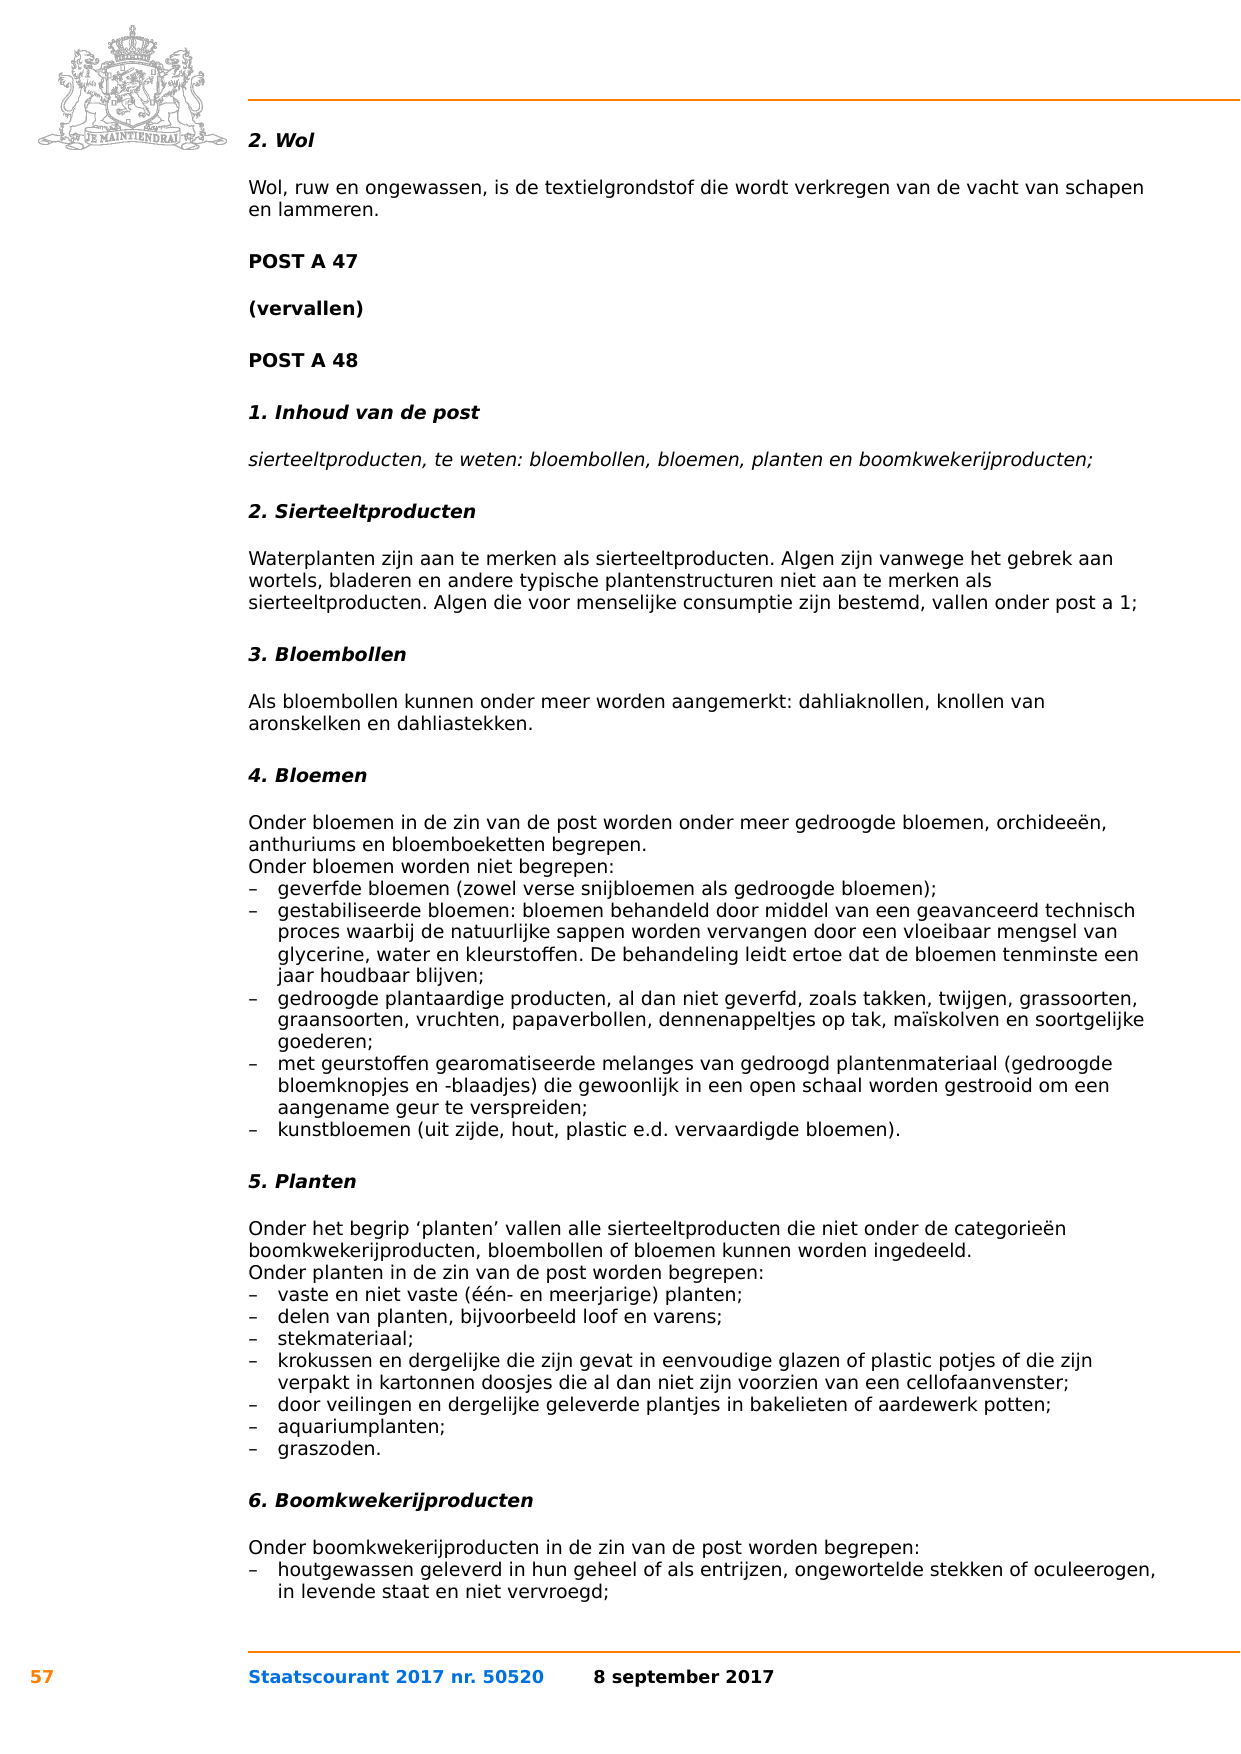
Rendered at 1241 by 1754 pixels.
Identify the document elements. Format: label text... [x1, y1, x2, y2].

subtitle 3. Bloembollen [248, 644, 1163, 666]
text – geverfde bloemen (zowel verse snijbloemen als gedroogde bloemen); [248, 877, 1163, 899]
text – kunstbloemen (uit zijde, hout, plastic e.d. vervaardigde bloemen). [248, 1119, 1163, 1141]
text – vaste en niet vaste (één- en meerjarige) planten; [248, 1284, 1163, 1306]
subtitle POST A 48 [248, 350, 1163, 372]
text Onder boomkwekerijproducten in de zin van de post worden begrepen: [248, 1537, 1163, 1559]
text sierteeltproducten, te weten: bloembollen, bloemen, planten en boomkwekerijproducten; [248, 449, 1163, 471]
subtitle 2. Wol [248, 130, 1163, 152]
text Onder bloemen in de zin van de post worden onder meer gedroogde bloemen, orchideeën, anthuriums en bloemboeketten begrepen. [248, 812, 1163, 856]
text Onder bloemen worden niet begrepen: [248, 856, 1163, 877]
text – gestabiliseerde bloemen: bloemen behandeld door middel van een geavanceerd technisch proces waarbij de natuurlijke sappen worden vervangen door een vloeibaar mengsel van glycerine, water en kleurstoffen. De behandeling leidt ertoe dat de bloemen tenminste een jaar houdbaar blijven; [248, 899, 1163, 987]
text (vervallen) [248, 298, 1163, 320]
picture [38, 25, 227, 150]
text – delen van planten, bijvoorbeeld loof en varens; [248, 1306, 1163, 1328]
text – met geurstoffen gearomatiseerde melanges van gedroogd plantenmateriaal (gedroogde bloemknopjes en -blaadjes) die gewoonlijk in een open schaal worden gestrooid om een aangename geur te verspreiden; [248, 1053, 1163, 1119]
text Onder het begrip ‘planten’ vallen alle sierteeltproducten die niet onder de categorieën boomkwekerijproducten, bloembollen of bloemen kunnen worden ingedeeld. [248, 1218, 1163, 1262]
text – stekmateriaal; [248, 1328, 1163, 1350]
subtitle 6. Boomkwekerijproducten [248, 1490, 1163, 1512]
text – aquariumplanten; [248, 1416, 1163, 1438]
text – gedroogde plantaardige producten, al dan niet geverfd, zoals takken, twijgen, grassoorten, graansoorten, vruchten, papaverbollen, dennenappeltjes op tak, maïskolven en soortgelijke goederen; [248, 987, 1163, 1053]
subtitle POST A 47 [248, 251, 1163, 273]
subtitle 4. Bloemen [248, 764, 1163, 787]
text – graszoden. [248, 1438, 1163, 1460]
text Onder planten in de zin van de post worden begrepen: [248, 1262, 1163, 1284]
text Wol, ruw en ongewassen, is de textielgrondstof die wordt verkregen van de vacht van schapen en lammeren. [248, 177, 1163, 221]
text – houtgewassen geleverd in hun geheel of als entrijzen, ongewortelde stekken of oculeerogen, in levende staat en niet vervroegd; [248, 1559, 1163, 1603]
subtitle 1. Inhoud van de post [248, 402, 1163, 424]
text Als bloembollen kunnen onder meer worden aangemerkt: dahliaknollen, knollen van aronskelken en dahliastekken. [248, 691, 1163, 734]
text Waterplanten zijn aan te merken als sierteeltproducten. Algen zijn vanwege het gebrek aan wortels, bladeren en andere typische plantenstructuren niet aan te merken als sierteeltproducten. Algen die voor menselijke consumptie zijn bestemd, vallen onder post a 1; [248, 548, 1163, 614]
text – door veilingen en dergelijke geleverde plantjes in bakelieten of aardewerk potten; [248, 1394, 1163, 1416]
subtitle 2. Sierteeltproducten [248, 501, 1163, 523]
text – krokussen en dergelijke die zijn gevat in eenvoudige glazen of plastic potjes of die zijn verpakt in kartonnen doosjes die al dan niet zijn voorzien van een cellofaanvenster; [248, 1350, 1163, 1394]
subtitle 5. Planten [248, 1171, 1163, 1193]
